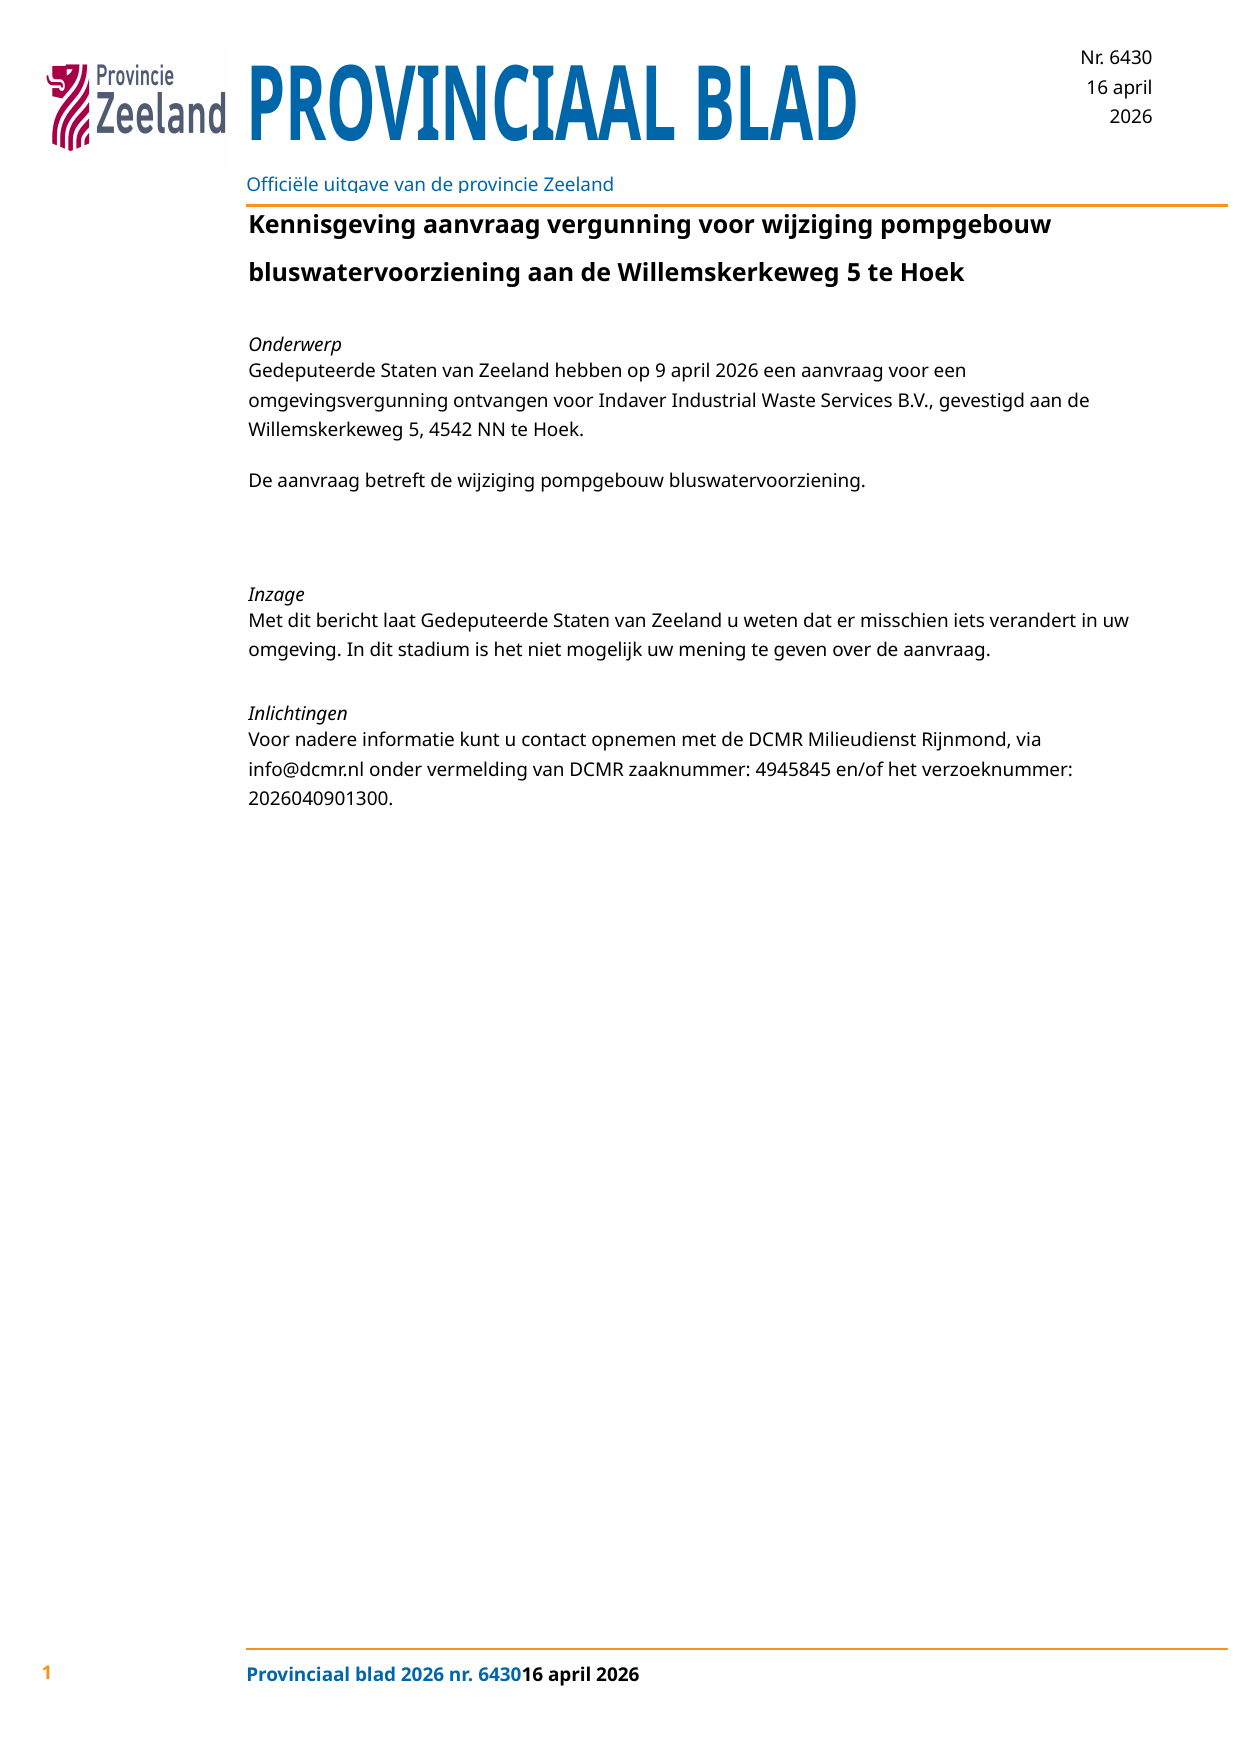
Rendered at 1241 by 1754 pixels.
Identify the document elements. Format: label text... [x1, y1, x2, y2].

text De aanvraag betreft de wijziging pompgebouw bluswatervoorziening. [248, 467, 1152, 492]
text Kennisgeving aanvraag vergunning voor wijziging pompgebouw bluswatervoorziening aan de Willemskerkeweg 5 te Hoek [248, 207, 1152, 288]
text Gedeputeerde Staten van Zeeland hebben op 9 april 2026 een aanvraag voor een omgevingsvergunning ontvangen voor Indaver Industrial Waste Services B.V., gevestigd aan de Willemskerkeweg 5, 4542 NN te Hoek. [248, 357, 1152, 442]
text Inzage [248, 581, 1152, 607]
text Voor nadere informatie kunt u contact opnemen met de DCMR Milieudienst Rijnmond, via info@dcmr.nl onder vermelding van DCMR zaaknummer: 4945845 en/of het verzoeknummer: 2026040901300. [248, 726, 1152, 811]
text Met dit bericht laat Gedeputeerde Staten van Zeeland u weten dat er misschien iets verandert in uw omgeving. In dit stadium is het niet mogelijk uw mening te geven over de aanvraag. [248, 607, 1152, 662]
text Inlichtingen [248, 700, 1152, 726]
picture [41, 47, 231, 172]
text Onderwerp [248, 331, 1152, 357]
